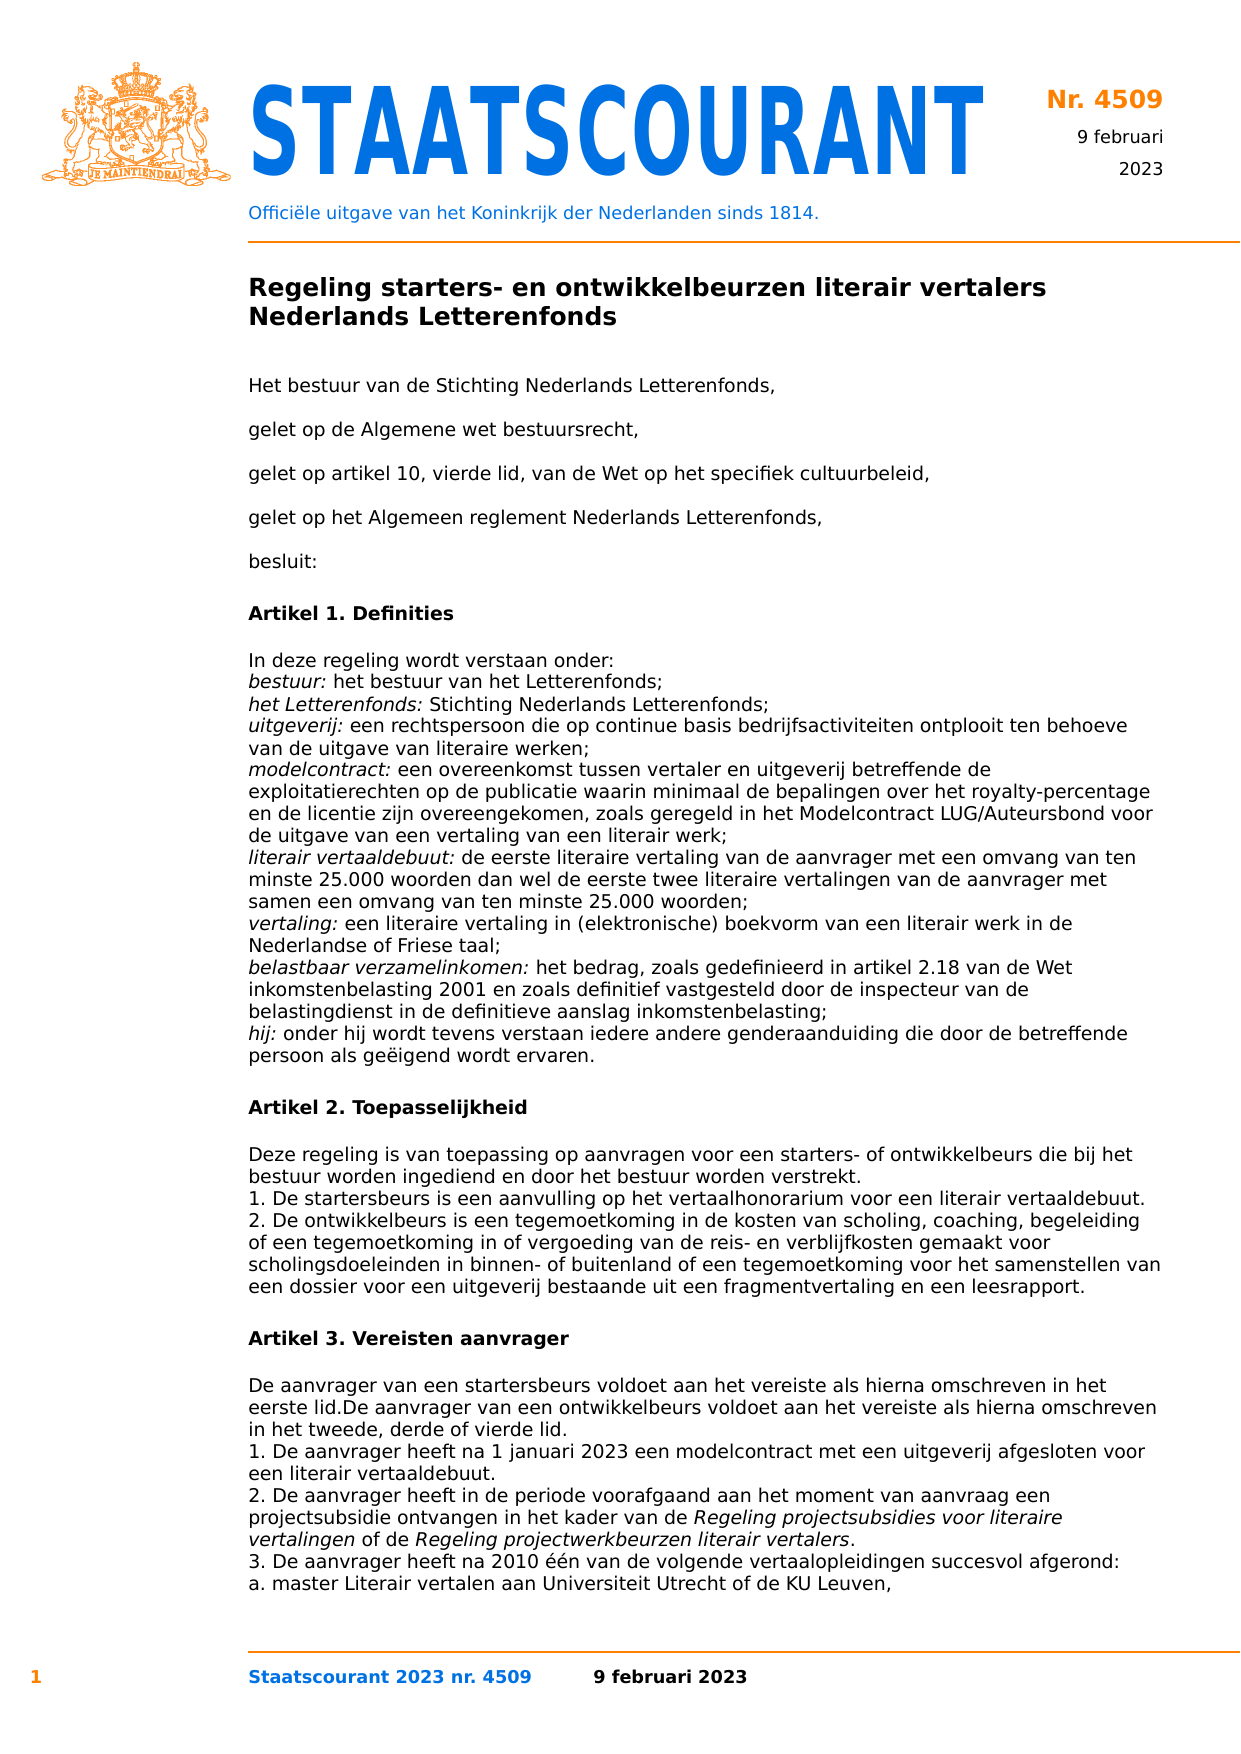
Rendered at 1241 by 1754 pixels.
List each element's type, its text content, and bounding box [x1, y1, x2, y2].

subtitle Artikel 3. Vereisten aanvrager [248, 1328, 1163, 1350]
table_cell 2023 [998, 153, 1240, 203]
subtitle Regeling starters- en ontwikkelbeurzen literair vertalers Nederlands Letterenfonds [248, 273, 1163, 331]
text Het bestuur van de Stichting Nederlands Letterenfonds, [248, 375, 1163, 397]
text bestuur: het bestuur van het Letterenfonds; [248, 671, 1163, 693]
text vertaling: een literaire vertaling in (elektronische) boekvorm van een literair werk in de Nederlandse of Friese taal; [248, 913, 1163, 957]
text 3. De aanvrager heeft na 2010 één van de volgende vertaalopleidingen succesvol afgerond: [248, 1551, 1163, 1573]
text gelet op de Algemene wet bestuursrecht, [248, 419, 1163, 441]
picture [41, 62, 231, 186]
subtitle Artikel 2. Toepasselijkheid [248, 1097, 1163, 1119]
text gelet op het Algemeen reglement Nederlands Letterenfonds, [248, 507, 1163, 529]
table_cell Officiële uitgave van het Koninkrijk der Nederlanden sinds 1814. [248, 203, 1240, 241]
text belastbaar verzamelinkomen: het bedrag, zoals gedefinieerd in artikel 2.18 van de Wet inkomstenbelasting 2001 en zoals definitief vastgesteld door de inspecteur van de belastingdienst in de definitieve aanslag inkomstenbelasting; [248, 957, 1163, 1023]
text 1. De aanvrager heeft na 1 januari 2023 een modelcontract met een uitgeverij afgesloten voor een literair vertaaldebuut. [248, 1441, 1163, 1485]
text hij: onder hij wordt tevens verstaan iedere andere genderaanduiding die door de betreffende persoon als geëigend wordt ervaren. [248, 1023, 1163, 1067]
table_header STAATSCOURANT [248, 62, 998, 203]
table_header [25, 62, 248, 241]
text besluit: [248, 551, 1163, 572]
text Deze regeling is van toepassing op aanvragen voor een starters- of ontwikkelbeurs die bij het bestuur worden ingediend en door het bestuur worden verstrekt. [248, 1144, 1163, 1188]
text 1. De startersbeurs is een aanvulling op het vertaalhonorarium voor een literair vertaaldebuut. [248, 1188, 1163, 1210]
text In deze regeling wordt verstaan onder: [248, 649, 1163, 671]
text uitgeverij: een rechtspersoon die op continue basis bedrijfsactiviteiten ontplooit ten behoeve van de uitgave van literaire werken; [248, 715, 1163, 759]
text 2. De aanvrager heeft in de periode voorafgaand aan het moment van aanvraag een projectsubsidie ontvangen in het kader van de Regeling projectsubsidies voor literaire vertalingen of de Regeling projectwerkbeurzen literair vertalers. [248, 1485, 1163, 1551]
text 2. De ontwikkelbeurs is een tegemoetkoming in de kosten van scholing, coaching, begeleiding of een tegemoetkoming in of vergoeding van de reis- en verblijfkosten gemaakt voor scholingsdoeleinden in binnen- of buitenland of een tegemoetkoming voor het samenstellen van een dossier voor een uitgeverij bestaande uit een fragmentvertaling en een leesrapport. [248, 1210, 1163, 1298]
text het Letterenfonds: Stichting Nederlands Letterenfonds; [248, 693, 1163, 715]
text gelet op artikel 10, vierde lid, van de Wet op het specifiek cultuurbeleid, [248, 463, 1163, 485]
text De aanvrager van een startersbeurs voldoet aan het vereiste als hierna omschreven in het eerste lid.De aanvrager van een ontwikkelbeurs voldoet aan het vereiste als hierna omschreven in het tweede, derde of vierde lid. [248, 1375, 1163, 1441]
table_header Nr. 4509 [998, 62, 1240, 121]
text a. master Literair vertalen aan Universiteit Utrecht of de KU Leuven, [248, 1573, 1163, 1595]
text literair vertaaldebuut: de eerste literaire vertaling van de aanvrager met een omvang van ten minste 25.000 woorden dan wel de eerste twee literaire vertalingen van de aanvrager met samen een omvang van ten minste 25.000 woorden; [248, 847, 1163, 913]
subtitle Artikel 1. Definities [248, 602, 1163, 624]
table_cell 9 februari [998, 121, 1240, 153]
text modelcontract: een overeenkomst tussen vertaler en uitgeverij betreffende de exploitatierechten op de publicatie waarin minimaal de bepalingen over het royalty-percentage en de licentie zijn overeengekomen, zoals geregeld in het Modelcontract LUG/Auteursbond voor de uitgave van een vertaling van een literair werk; [248, 759, 1163, 847]
